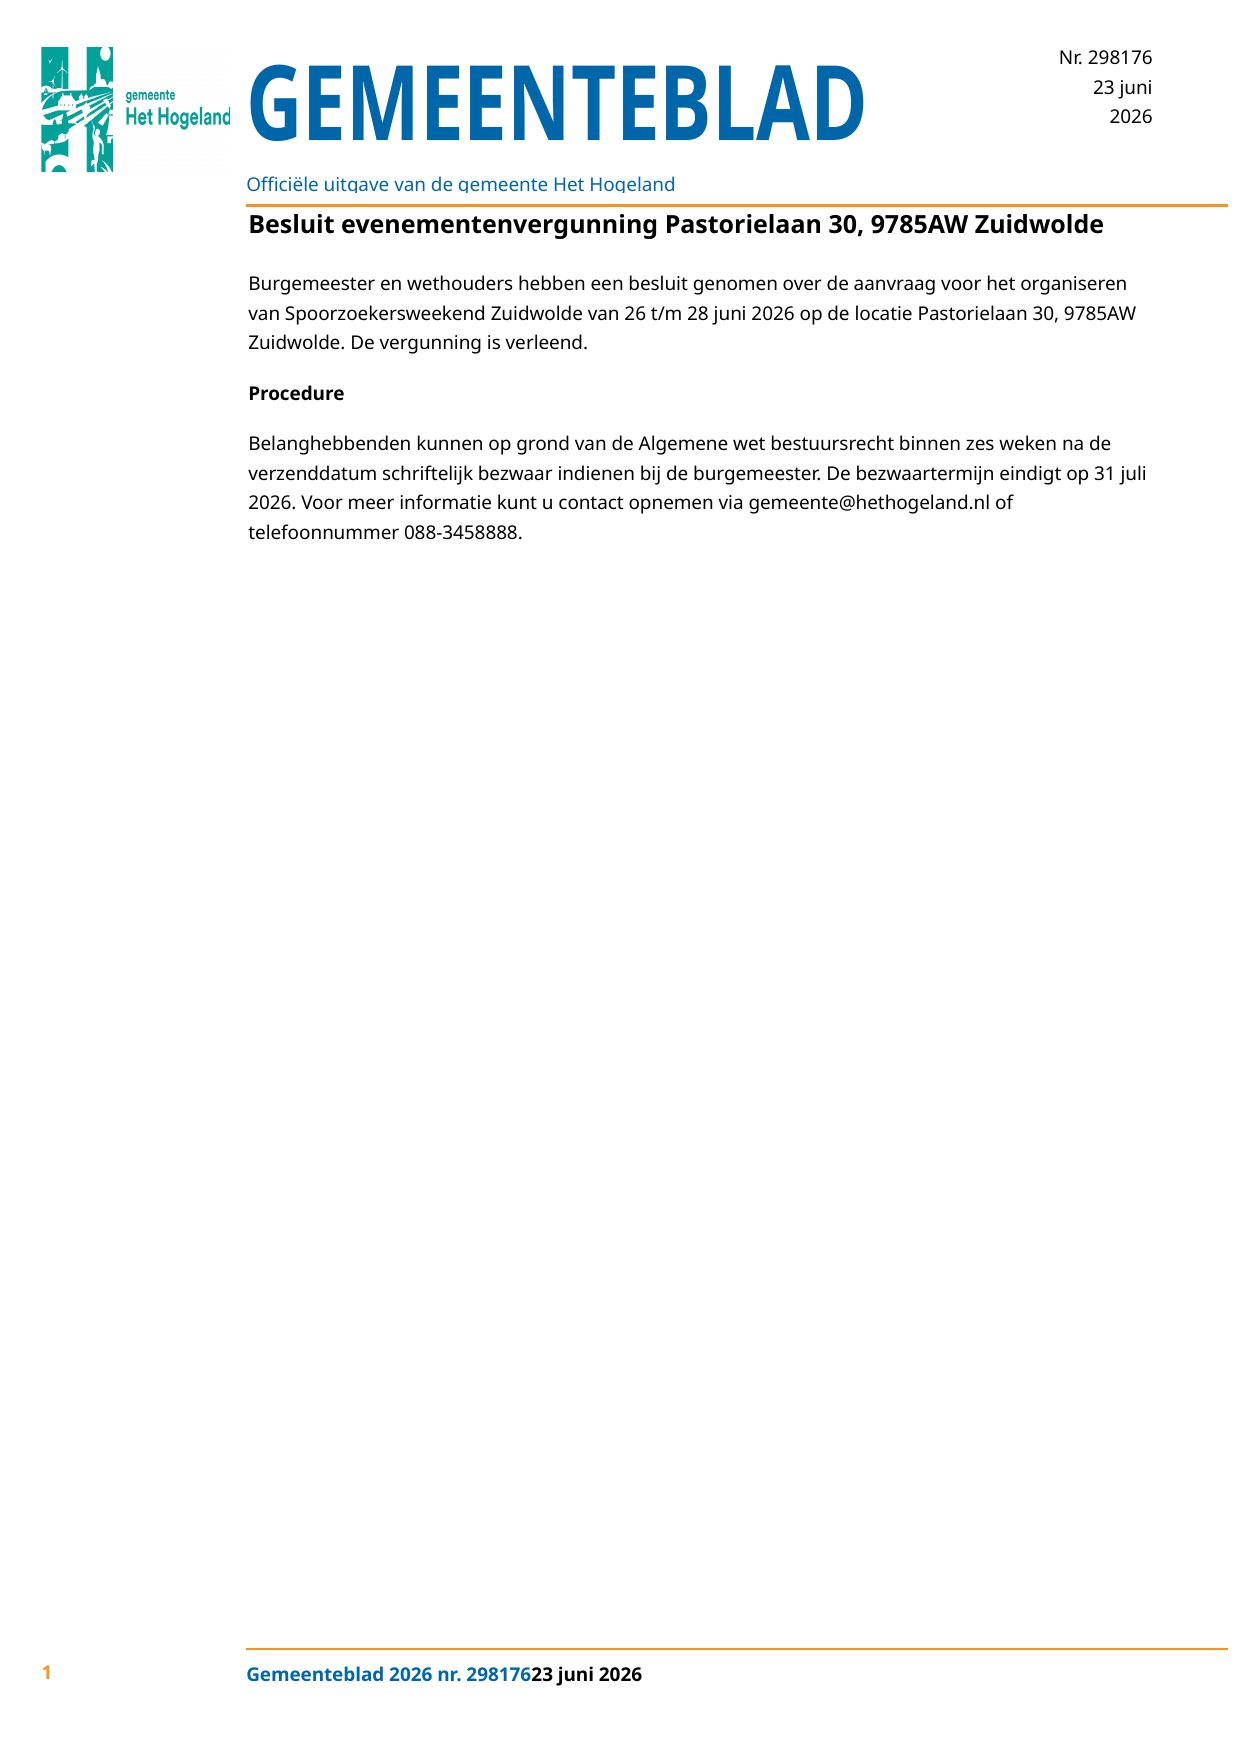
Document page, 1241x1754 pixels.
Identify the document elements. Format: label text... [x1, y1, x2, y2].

text Belanghebbenden kunnen op grond van de Algemene wet bestuursrecht binnen zes weken na de verzenddatum schriftelijk bezwaar indienen bij de burgemeester. De bezwaartermijn eindigt op 31 juli 2026. Voor meer informatie kunt u contact opnemen via gemeente@hethogeland.nl of telefoonnummer 088-3458888. [248, 430, 1152, 545]
picture [41, 47, 231, 172]
text Burgemeester en wethouders hebben een besluit genomen over de aanvraag voor het organiseren van Spoorzoekersweekend Zuidwolde van 26 t/m 28 juni 2026 op de locatie Pastorielaan 30, 9785AW Zuidwolde. De vergunning is verleend. [248, 270, 1152, 355]
text Procedure [248, 380, 1152, 406]
text Besluit evenementenvergunning Pastorielaan 30, 9785AW Zuidwolde [248, 207, 1152, 241]
